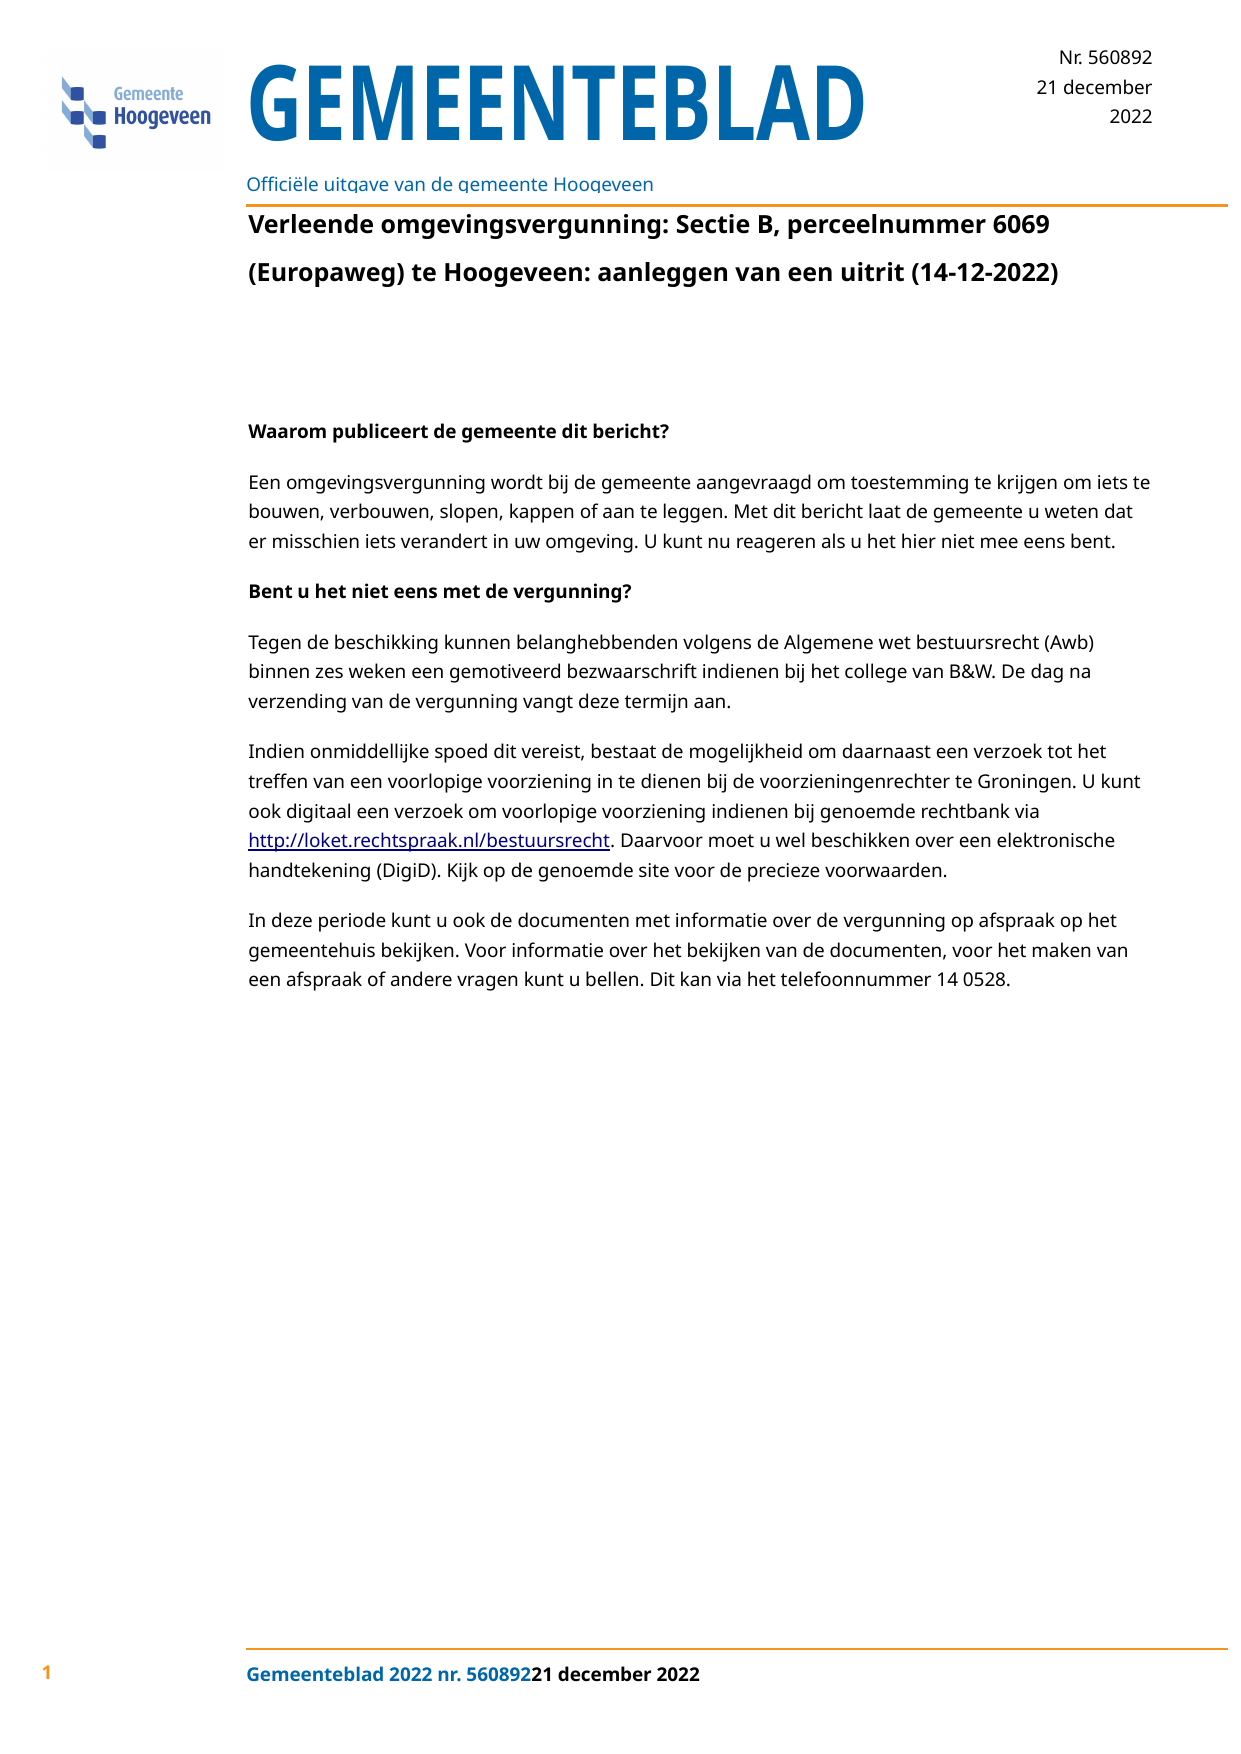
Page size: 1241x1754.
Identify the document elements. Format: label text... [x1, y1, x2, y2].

text Verleende omgevingsvergunning: Sectie B, perceelnummer 6069 (Europaweg) te Hoogeveen: aanleggen van een uitrit (14-12-2022) [248, 207, 1152, 288]
text In deze periode kunt u ook de documenten met informatie over de vergunning op afspraak op het gemeentehuis bekijken. Voor informatie over het bekijken van de documenten, voor het maken van een afspraak of andere vragen kunt u bellen. Dit kan via het telefoonnummer 14 0528. [248, 907, 1152, 992]
text Bent u het niet eens met de vergunning? [248, 579, 1152, 604]
text Indien onmiddellijke spoed dit vereist, bestaat de mogelijkheid om daarnaast een verzoek tot het treffen van een voorlopige voorziening in te dienen bij de voorzieningenrechter te Groningen. U kunt ook digitaal een verzoek om voorlopige voorziening indienen bij genoemde rechtbank via http://loket.rechtspraak.nl/bestuursrecht. Daarvoor moet u wel beschikken over een elektronische handtekening (DigiD). Kijk op de genoemde site voor de precieze voorwaarden. [248, 739, 1152, 883]
picture [41, 47, 231, 172]
text Waarom publiceert de gemeente dit bericht? [248, 419, 1152, 444]
text Tegen de beschikking kunnen belanghebbenden volgens de Algemene wet bestuursrecht (Awb) binnen zes weken een gemotiveerd bezwaarschrift indienen bij het college van B&W. De dag na verzending van de vergunning vangt deze termijn aan. [248, 629, 1152, 714]
text Een omgevingsvergunning wordt bij de gemeente aangevraagd om toestemming te krijgen om iets te bouwen, verbouwen, slopen, kappen of aan te leggen. Met dit bericht laat de gemeente u weten dat er misschien iets verandert in uw omgeving. U kunt nu reageren als u het hier niet mee eens bent. [248, 469, 1152, 554]
